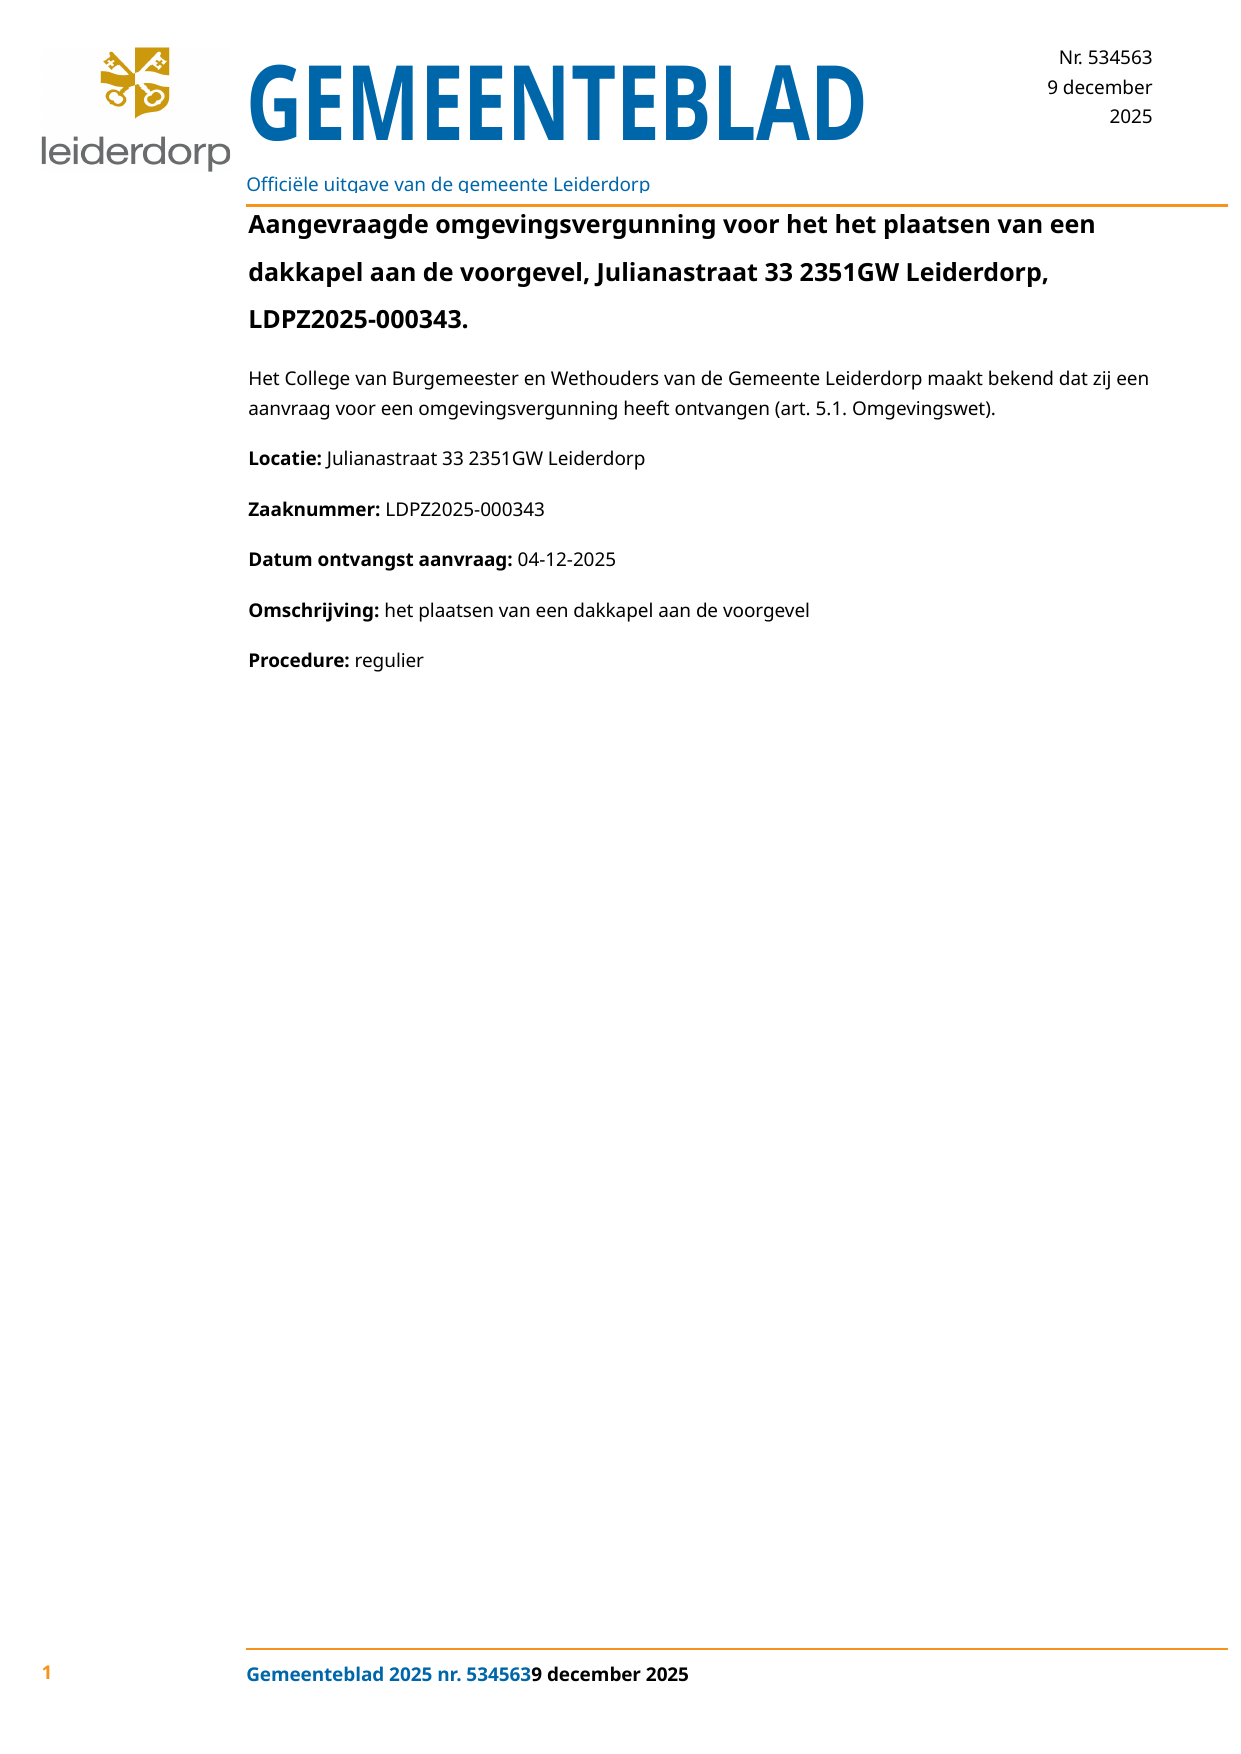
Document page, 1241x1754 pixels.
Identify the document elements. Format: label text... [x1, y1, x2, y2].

text Zaaknummer: LDPZ2025-000343 [248, 496, 1152, 522]
text Locatie: Julianastraat 33 2351GW Leiderdorp [248, 446, 1152, 471]
picture [41, 47, 231, 172]
text Omschrijving: het plaatsen van een dakkapel aan de voorgevel [248, 597, 1152, 622]
text Procedure: regulier [248, 647, 1152, 673]
text Aangevraagde omgevingsvergunning voor het het plaatsen van een dakkapel aan de voorgevel, Julianastraat 33 2351GW Leiderdorp, LDPZ2025-000343. [248, 207, 1152, 336]
text Het College van Burgemeester en Wethouders van de Gemeente Leiderdorp maakt bekend dat zij een aanvraag voor een omgevingsvergunning heeft ontvangen (art. 5.1. Omgevingswet). [248, 366, 1152, 421]
text Datum ontvangst aanvraag: 04-12-2025 [248, 546, 1152, 572]
